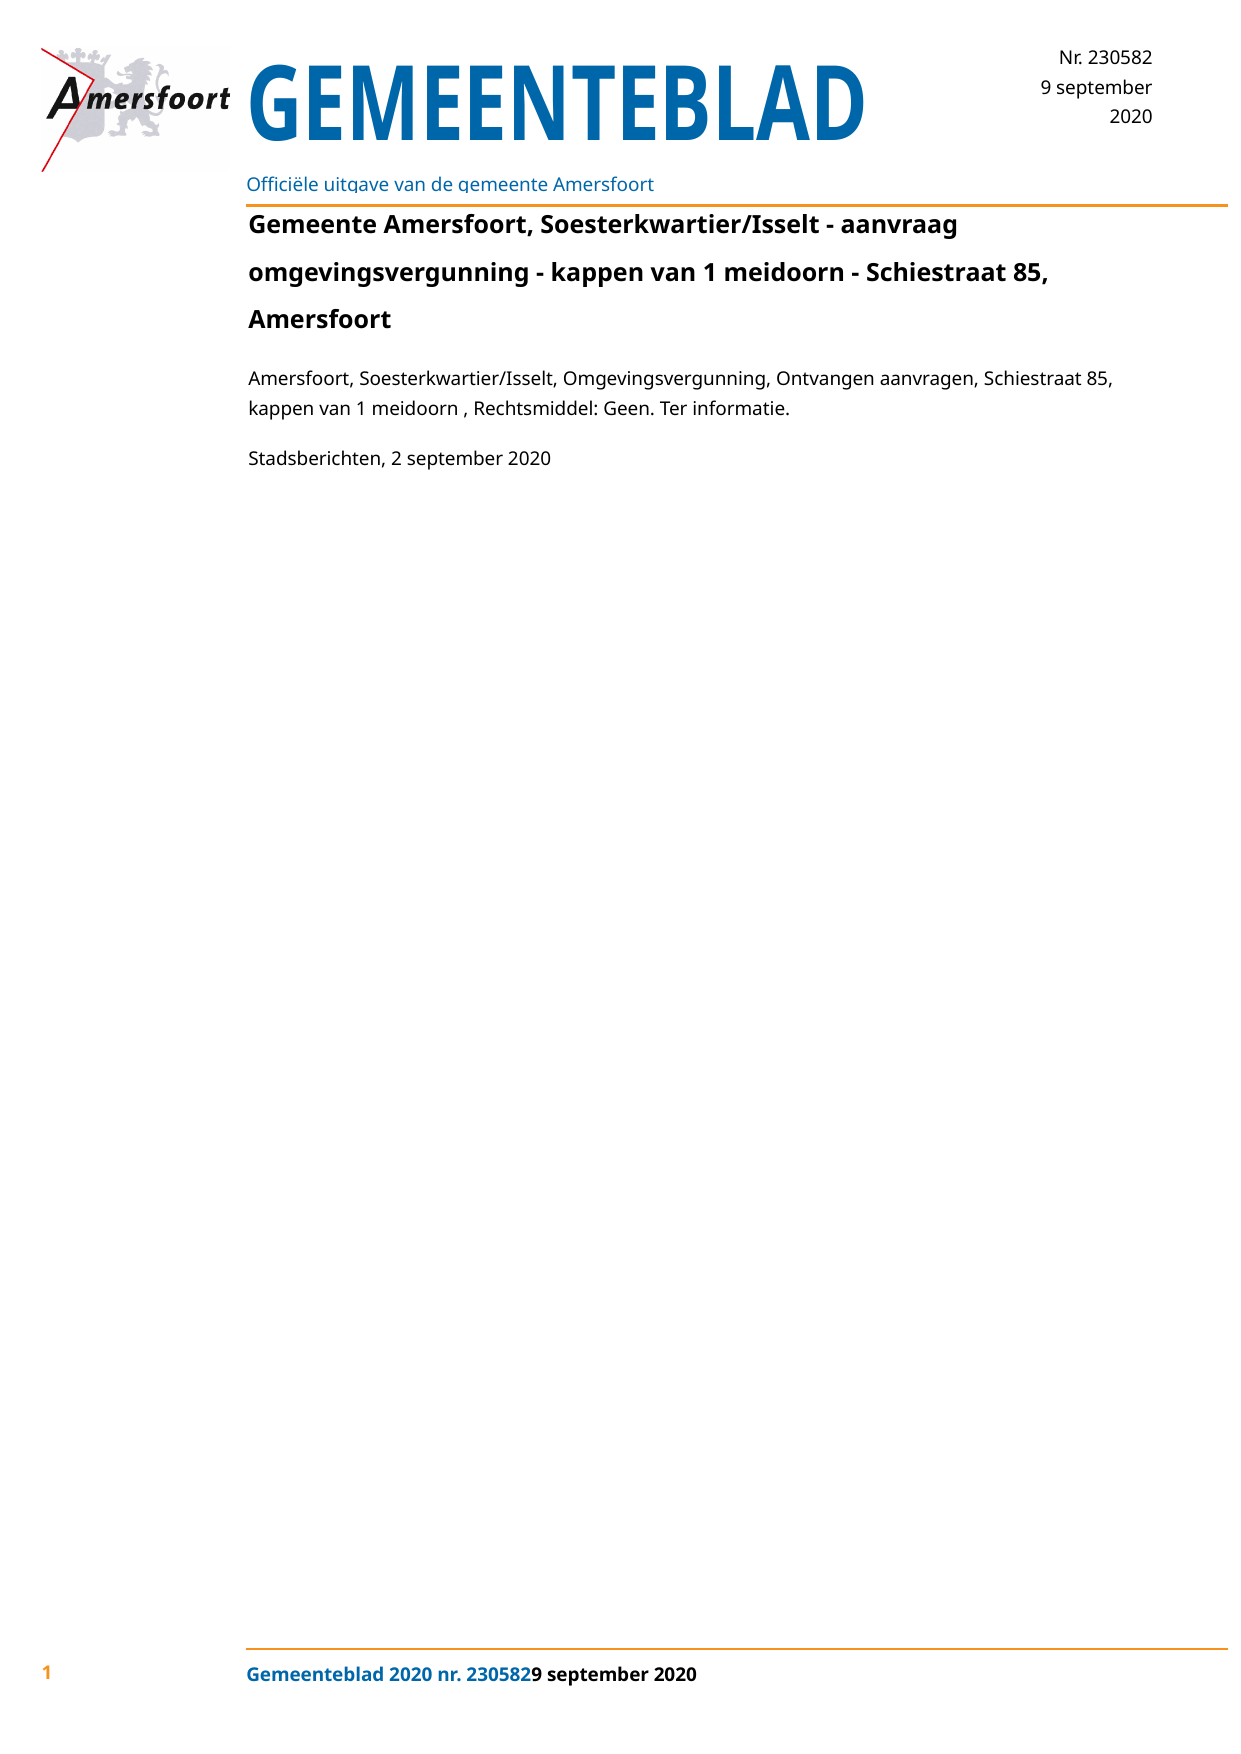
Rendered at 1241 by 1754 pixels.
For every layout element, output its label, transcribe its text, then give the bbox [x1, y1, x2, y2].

text Stadsberichten, 2 september 2020 [248, 446, 1152, 471]
text Gemeente Amersfoort, Soesterkwartier/Isselt - aanvraag omgevingsvergunning - kappen van 1 meidoorn - Schiestraat 85, Amersfoort [248, 207, 1152, 336]
picture [41, 47, 231, 172]
text Amersfoort, Soesterkwartier/Isselt, Omgevingsvergunning, Ontvangen aanvragen, Schiestraat 85, kappen van 1 meidoorn , Rechtsmiddel: Geen. Ter informatie. [248, 366, 1152, 421]
